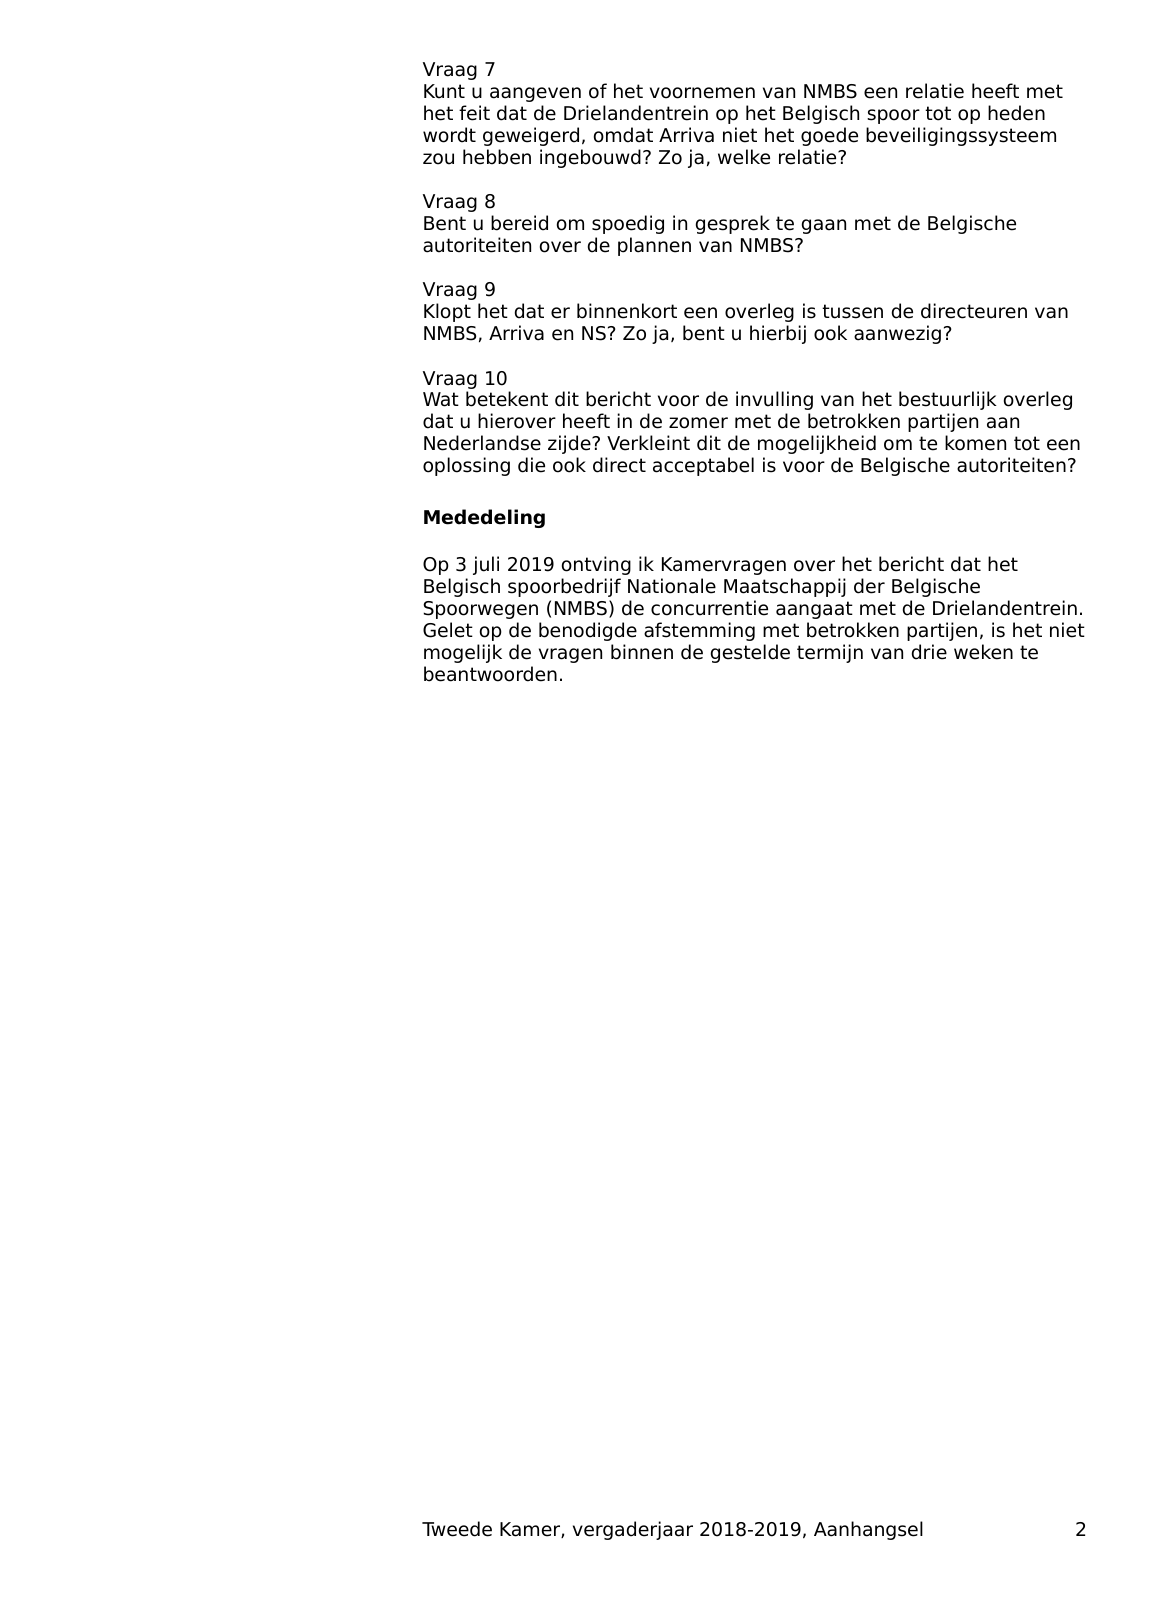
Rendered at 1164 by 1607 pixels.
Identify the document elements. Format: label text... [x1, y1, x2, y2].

subtitle Mededeling [422, 507, 1087, 529]
text Op 3 juli 2019 ontving ik Kamervragen over het bericht dat het Belgisch spoorbedrijf Nationale Maatschappij der Belgische Spoorwegen (NMBS) de concurrentie aangaat met de Drielandentrein. Gelet op de benodigde afstemming met betrokken partijen, is het niet mogelijk de vragen binnen de gestelde termijn van drie weken te beantwoorden. [422, 554, 1087, 686]
text Kunt u aangeven of het voornemen van NMBS een relatie heeft met het feit dat de Drielandentrein op het Belgisch spoor tot op heden wordt geweigerd, omdat Arriva niet het goede beveiligingssysteem zou hebben ingebouwd? Zo ja, welke relatie? [422, 81, 1087, 169]
text Klopt het dat er binnenkort een overleg is tussen de directeuren van NMBS, Arriva en NS? Zo ja, bent u hierbij ook aanwezig? [422, 301, 1087, 345]
text Vraag 9 [422, 279, 1087, 301]
text Vraag 8 [422, 191, 1087, 213]
text Vraag 10 [422, 367, 1087, 389]
text Wat betekent dit bericht voor de invulling van het bestuurlijk overleg dat u hierover heeft in de zomer met de betrokken partijen aan Nederlandse zijde? Verkleint dit de mogelijkheid om te komen tot een oplossing die ook direct acceptabel is voor de Belgische autoriteiten? [422, 389, 1087, 477]
text Bent u bereid om spoedig in gesprek te gaan met de Belgische autoriteiten over de plannen van NMBS? [422, 213, 1087, 257]
text Vraag 7 [422, 59, 1087, 81]
